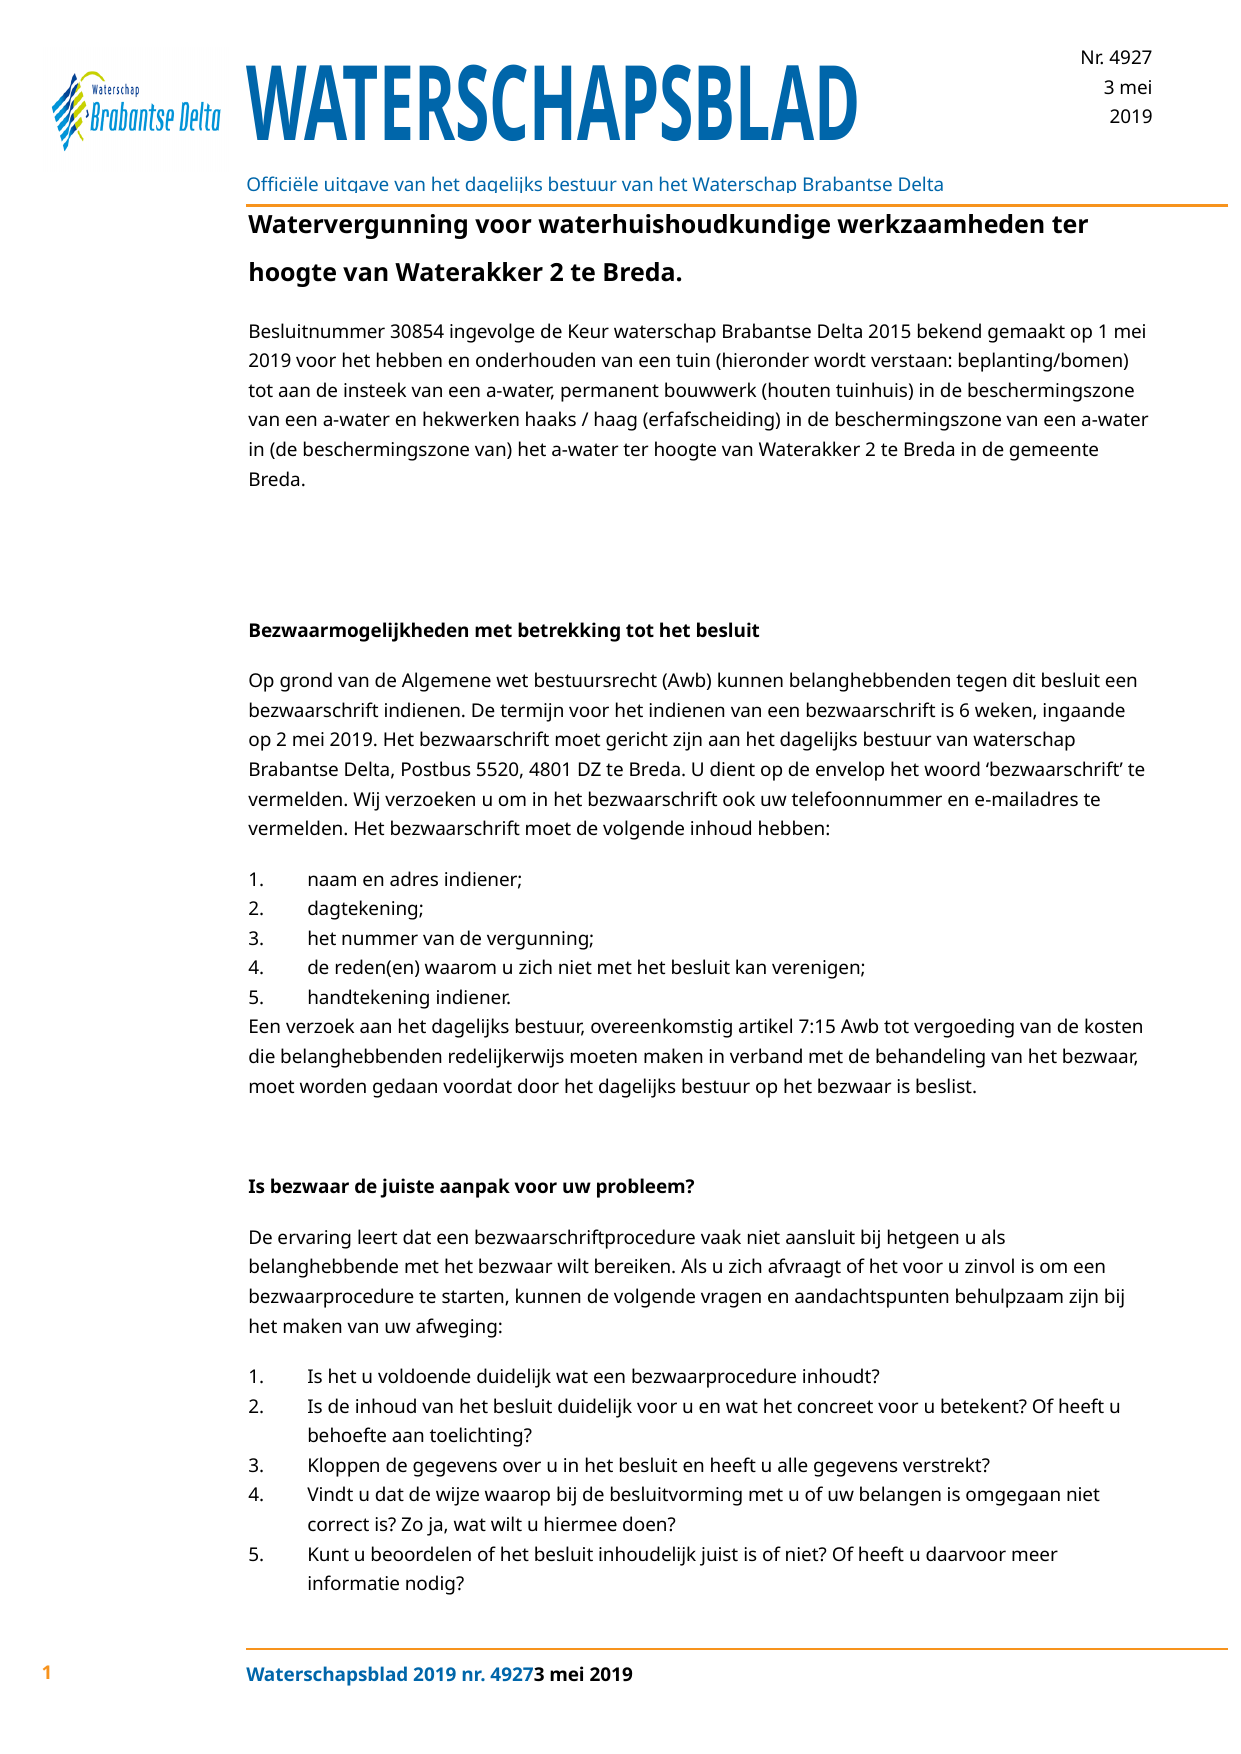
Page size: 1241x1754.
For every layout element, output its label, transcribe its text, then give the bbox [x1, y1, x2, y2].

text De ervaring leert dat een bezwaarschriftprocedure vaak niet aansluit bij hetgeen u als belanghebbende met het bezwaar wilt bereiken. Als u zich afvraagt of het voor u zinvol is om een bezwaarprocedure te starten, kunnen de volgende vragen en aandachtspunten behulpzaam zijn bij het maken van uw afweging: [248, 1224, 1152, 1339]
list het nummer van de vergunning; [248, 925, 1152, 951]
list de reden(en) waarom u zich niet met het besluit kan verenigen; [248, 954, 1152, 980]
list Kloppen de gegevens over u in het besluit en heeft u alle gegevens verstrekt? [248, 1452, 1152, 1478]
text Een verzoek aan het dagelijks bestuur, overeenkomstig artikel 7:15 Awb tot vergoeding van de kosten die belanghebbenden redelijkerwijs moeten maken in verband met de behandeling van het bezwaar, moet worden gedaan voordat door het dagelijks bestuur op het bezwaar is beslist. [248, 1014, 1152, 1099]
text Is bezwaar de juiste aanpak voor uw probleem? [248, 1174, 1152, 1199]
list dagtekening; [248, 895, 1152, 921]
list Is het u voldoende duidelijk wat een bezwaarprocedure inhoudt? [248, 1363, 1152, 1389]
text Watervergunning voor waterhuishoudkundige werkzaamheden ter hoogte van Waterakker 2 te Breda. [248, 207, 1152, 288]
text Besluitnummer 30854 ingevolge de Keur waterschap Brabantse Delta 2015 bekend gemaakt op 1 mei 2019 voor het hebben en onderhouden van een tuin (hieronder wordt verstaan: beplanting/bomen) tot aan de insteek van een a-water, permanent bouwwerk (houten tuinhuis) in de beschermingszone van een a-water en hekwerken haaks / haag (erfafscheiding) in de beschermingszone van een a-water in (de beschermingszone van) het a-water ter hoogte van Waterakker 2 te Breda in de gemeente Breda. [248, 318, 1152, 492]
list Kunt u beoordelen of het besluit inhoudelijk juist is of niet? Of heeft u daarvoor meer informatie nodig? [248, 1541, 1152, 1596]
text Op grond van de Algemene wet bestuursrecht (Awb) kunnen belanghebbenden tegen dit besluit een bezwaarschrift indienen. De termijn voor het indienen van een bezwaarschrift is 6 weken, ingaande op 2 mei 2019. Het bezwaarschrift moet gericht zijn aan het dagelijks bestuur van waterschap Brabantse Delta, Postbus 5520, 4801 DZ te Breda. U dient op de envelop het woord ‘bezwaarschrift’ te vermelden. Wij verzoeken u om in het bezwaarschrift ook uw telefoonnummer en e‑mailadres te vermelden. Het bezwaarschrift moet de volgende inhoud hebben: [248, 667, 1152, 841]
list naam en adres indiener; [248, 866, 1152, 892]
list Vindt u dat de wijze waarop bij de besluitvorming met u of uw belangen is omgegaan niet correct is? Zo ja, wat wilt u hiermee doen? [248, 1482, 1152, 1537]
list handtekening indiener. [248, 984, 1152, 1010]
picture [41, 47, 231, 172]
text Bezwaarmogelijkheden met betrekking tot het besluit [248, 617, 1152, 643]
list Is de inhoud van het besluit duidelijk voor u en wat het concreet voor u betekent? Of heeft u behoefte aan toelichting? [248, 1393, 1152, 1448]
